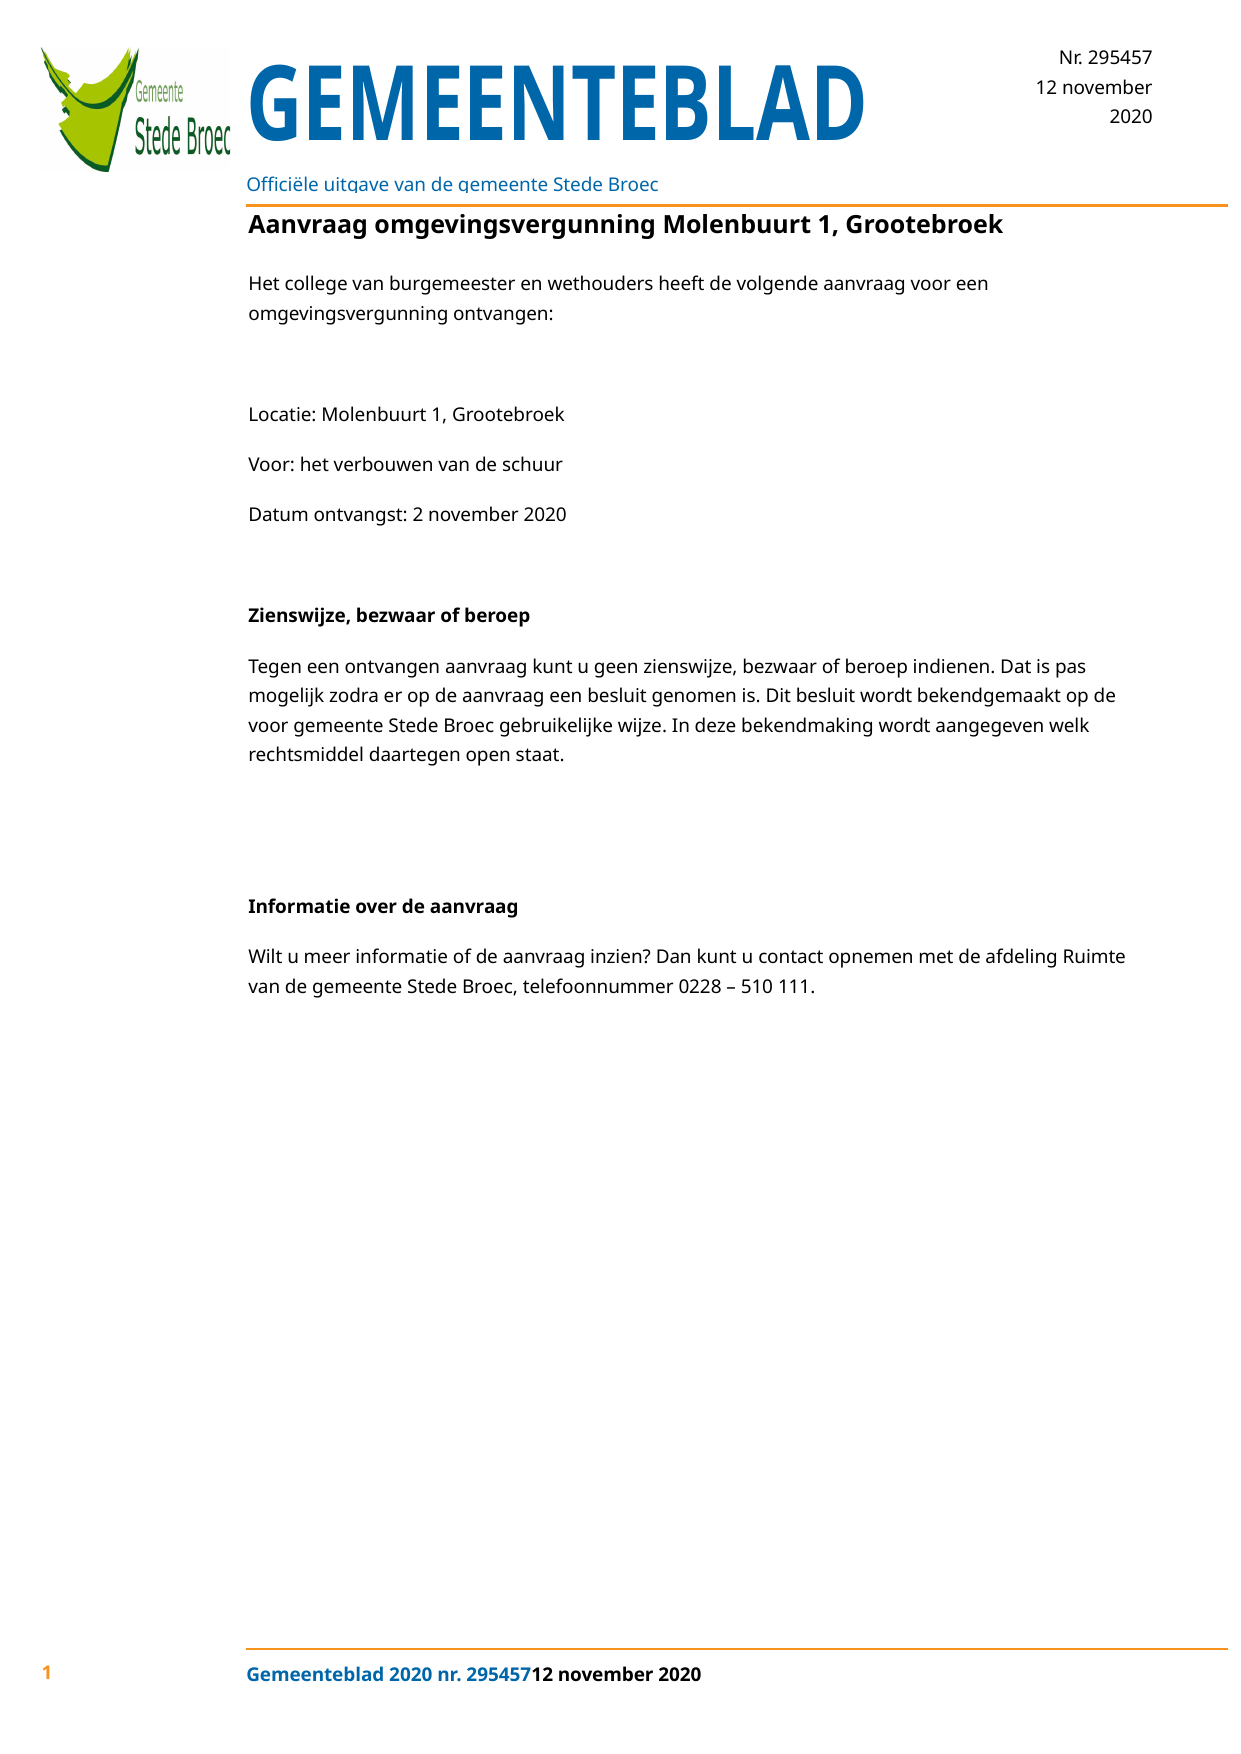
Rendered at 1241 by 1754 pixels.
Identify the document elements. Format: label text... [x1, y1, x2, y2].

picture [41, 47, 231, 172]
text Het college van burgemeester en wethouders heeft de volgende aanvraag voor een omgevingsvergunning ontvangen: [248, 270, 1152, 326]
text Tegen een ontvangen aanvraag kunt u geen zienswijze, bezwaar of beroep indienen. Dat is pas mogelijk zodra er op de aanvraag een besluit genomen is. Dit besluit wordt bekendgemaakt op de voor gemeente Stede Broec gebruikelijke wijze. In deze bekendmaking wordt aangegeven welk rechtsmiddel daartegen open staat. [248, 653, 1152, 767]
text Zienswijze, bezwaar of beroep [248, 602, 1152, 628]
text Informatie over de aanvraag [248, 893, 1152, 918]
text Datum ontvangst: 2 november 2020 [248, 502, 1152, 527]
text Aanvraag omgevingsvergunning Molenbuurt 1, Grootebroek [248, 207, 1152, 241]
text Wilt u meer informatie of de aanvraag inzien? Dan kunt u contact opnemen met de afdeling Ruimte van de gemeente Stede Broec, telefoonnummer 0228 – 510 111. [248, 943, 1152, 998]
text Locatie: Molenbuurt 1, Grootebroek [248, 401, 1152, 426]
text Voor: het verbouwen van de schuur [248, 451, 1152, 477]
